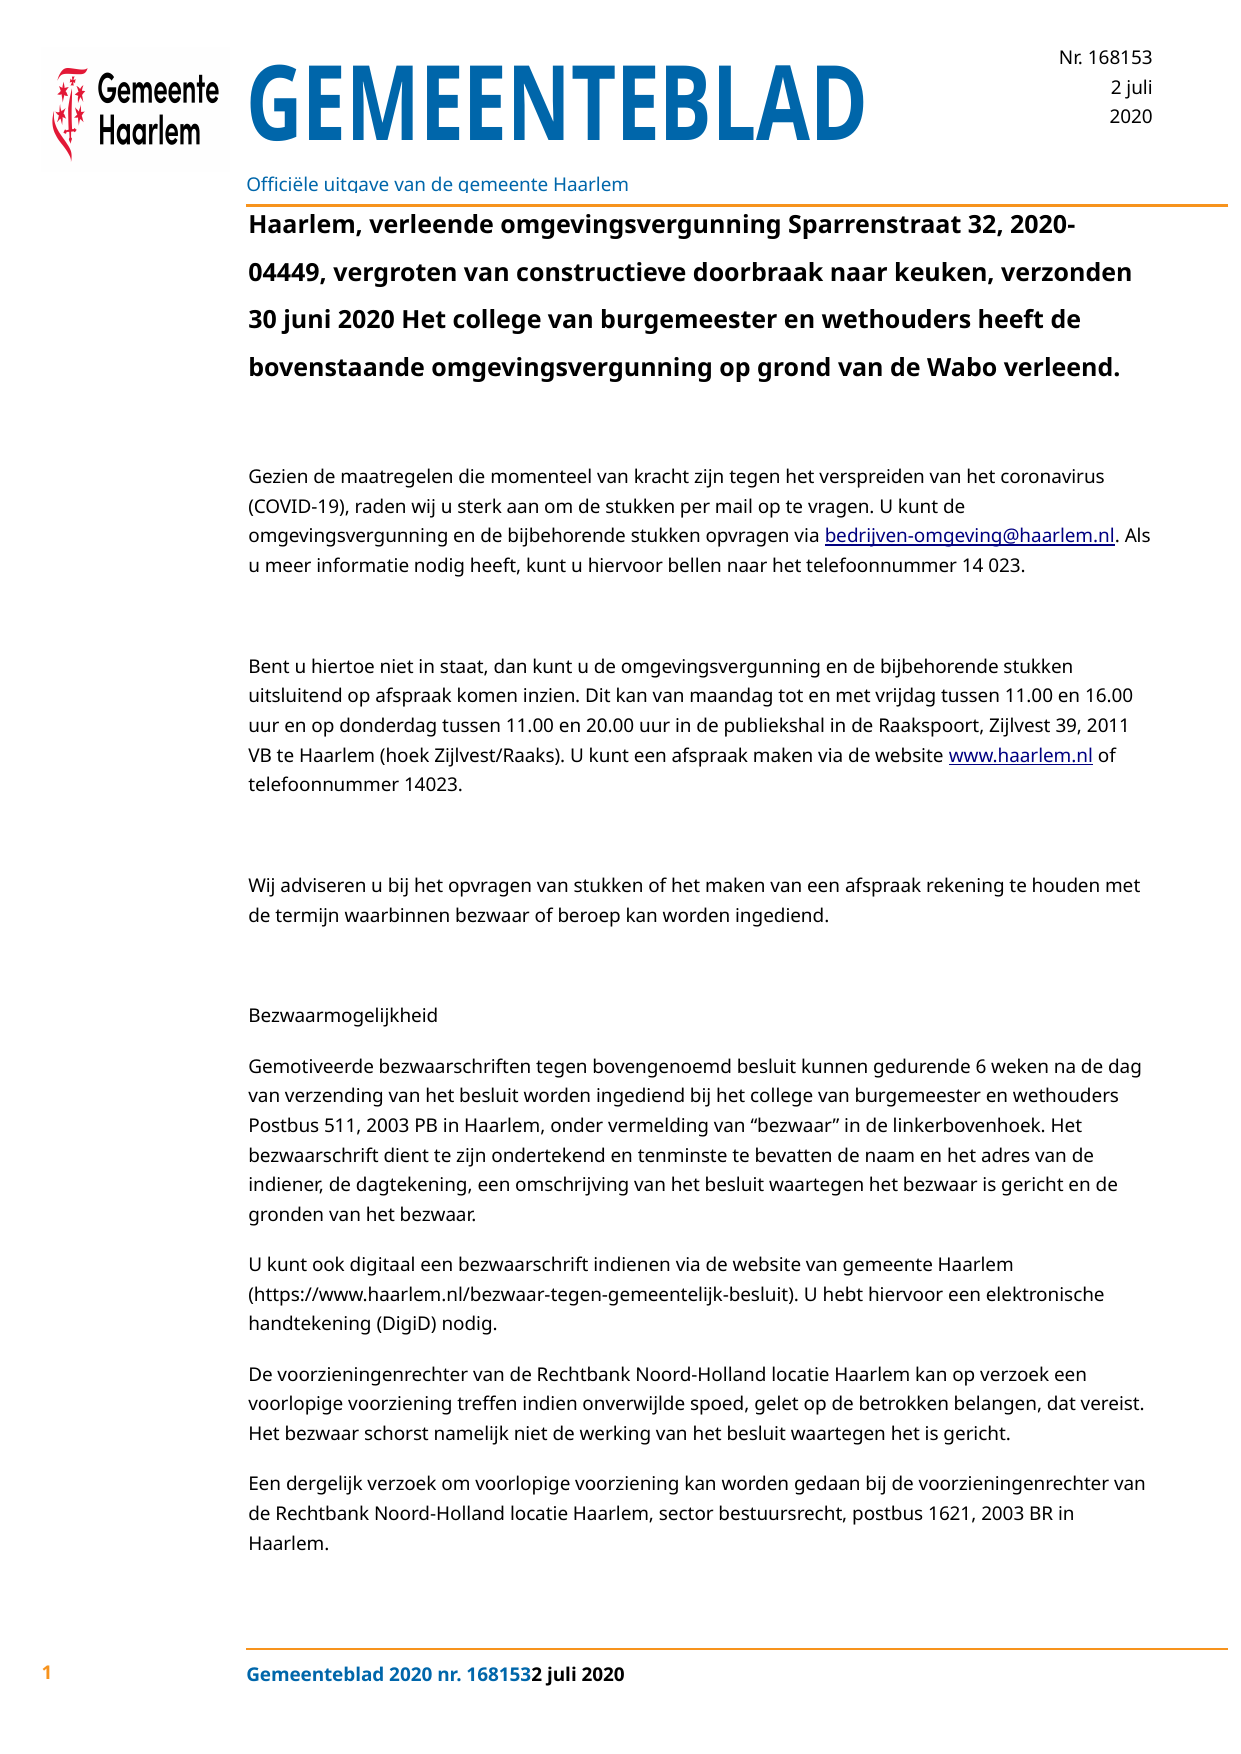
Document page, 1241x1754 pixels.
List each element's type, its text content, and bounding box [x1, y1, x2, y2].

text Gemotiveerde bezwaarschriften tegen bovengenoemd besluit kunnen gedurende 6 weken na de dag van verzending van het besluit worden ingediend bij het college van burgemeester en wethouders Postbus 511, 2003 PB in Haarlem, onder vermelding van “bezwaar” in de linkerbovenhoek. Het bezwaarschrift dient te zijn ondertekend en tenminste te bevatten de naam en het adres van de indiener, de dagtekening, een omschrijving van het besluit waartegen het bezwaar is gericht en de gronden van het bezwaar. [248, 1053, 1152, 1227]
text Haarlem, verleende omgevingsvergunning Sparrenstraat 32, 2020-04449, vergroten van constructieve doorbraak naar keuken, verzonden 30 juni 2020 Het college van burgemeester en wethouders heeft de bovenstaande omgevingsvergunning op grond van de Wabo verleend. [248, 207, 1152, 384]
text Een dergelijk verzoek om voorlopige voorziening kan worden gedaan bij de voorzieningenrechter van de Rechtbank Noord-Holland locatie Haarlem, sector bestuursrecht, postbus 1621, 2003 BR in Haarlem. [248, 1471, 1152, 1556]
text Gezien de maatregelen die momenteel van kracht zijn tegen het verspreiden van het coronavirus (COVID-19), raden wij u sterk aan om de stukken per mail op te vragen. U kunt de omgevingsvergunning en de bijbehorende stukken opvragen via bedrijven-omgeving@haarlem.nl. Als u meer informatie nodig heeft, kunt u hiervoor bellen naar het telefoonnummer 14 023. [248, 463, 1152, 578]
text Bezwaarmogelijkheid [248, 1003, 1152, 1028]
text De voorzieningenrechter van de Rechtbank Noord-Holland locatie Haarlem kan op verzoek een voorlopige voorziening treffen indien onverwijlde spoed, gelet op de betrokken belangen, dat vereist. Het bezwaar schorst namelijk niet de werking van het besluit waartegen het is gericht. [248, 1361, 1152, 1446]
text U kunt ook digitaal een bezwaarschrift indienen via de website van gemeente Haarlem (https://www.haarlem.nl/bezwaar-tegen-gemeentelijk-besluit). U hebt hiervoor een elektronische handtekening (DigiD) nodig. [248, 1251, 1152, 1336]
text Bent u hiertoe niet in staat, dan kunt u de omgevingsvergunning en de bijbehorende stukken uitsluitend op afspraak komen inzien. Dit kan van maandag tot en met vrijdag tussen 11.00 en 16.00 uur en op donderdag tussen 11.00 en 20.00 uur in de publiekshal in de Raakspoort, Zijlvest 39, 2011 VB te Haarlem (hoek Zijlvest/Raaks). U kunt een afspraak maken via de website www.haarlem.nl of telefoonnummer 14023. [248, 653, 1152, 797]
text Wij adviseren u bij het opvragen van stukken of het maken van een afspraak rekening te houden met de termijn waarbinnen bezwaar of beroep kan worden ingediend. [248, 872, 1152, 928]
picture [41, 47, 231, 172]
